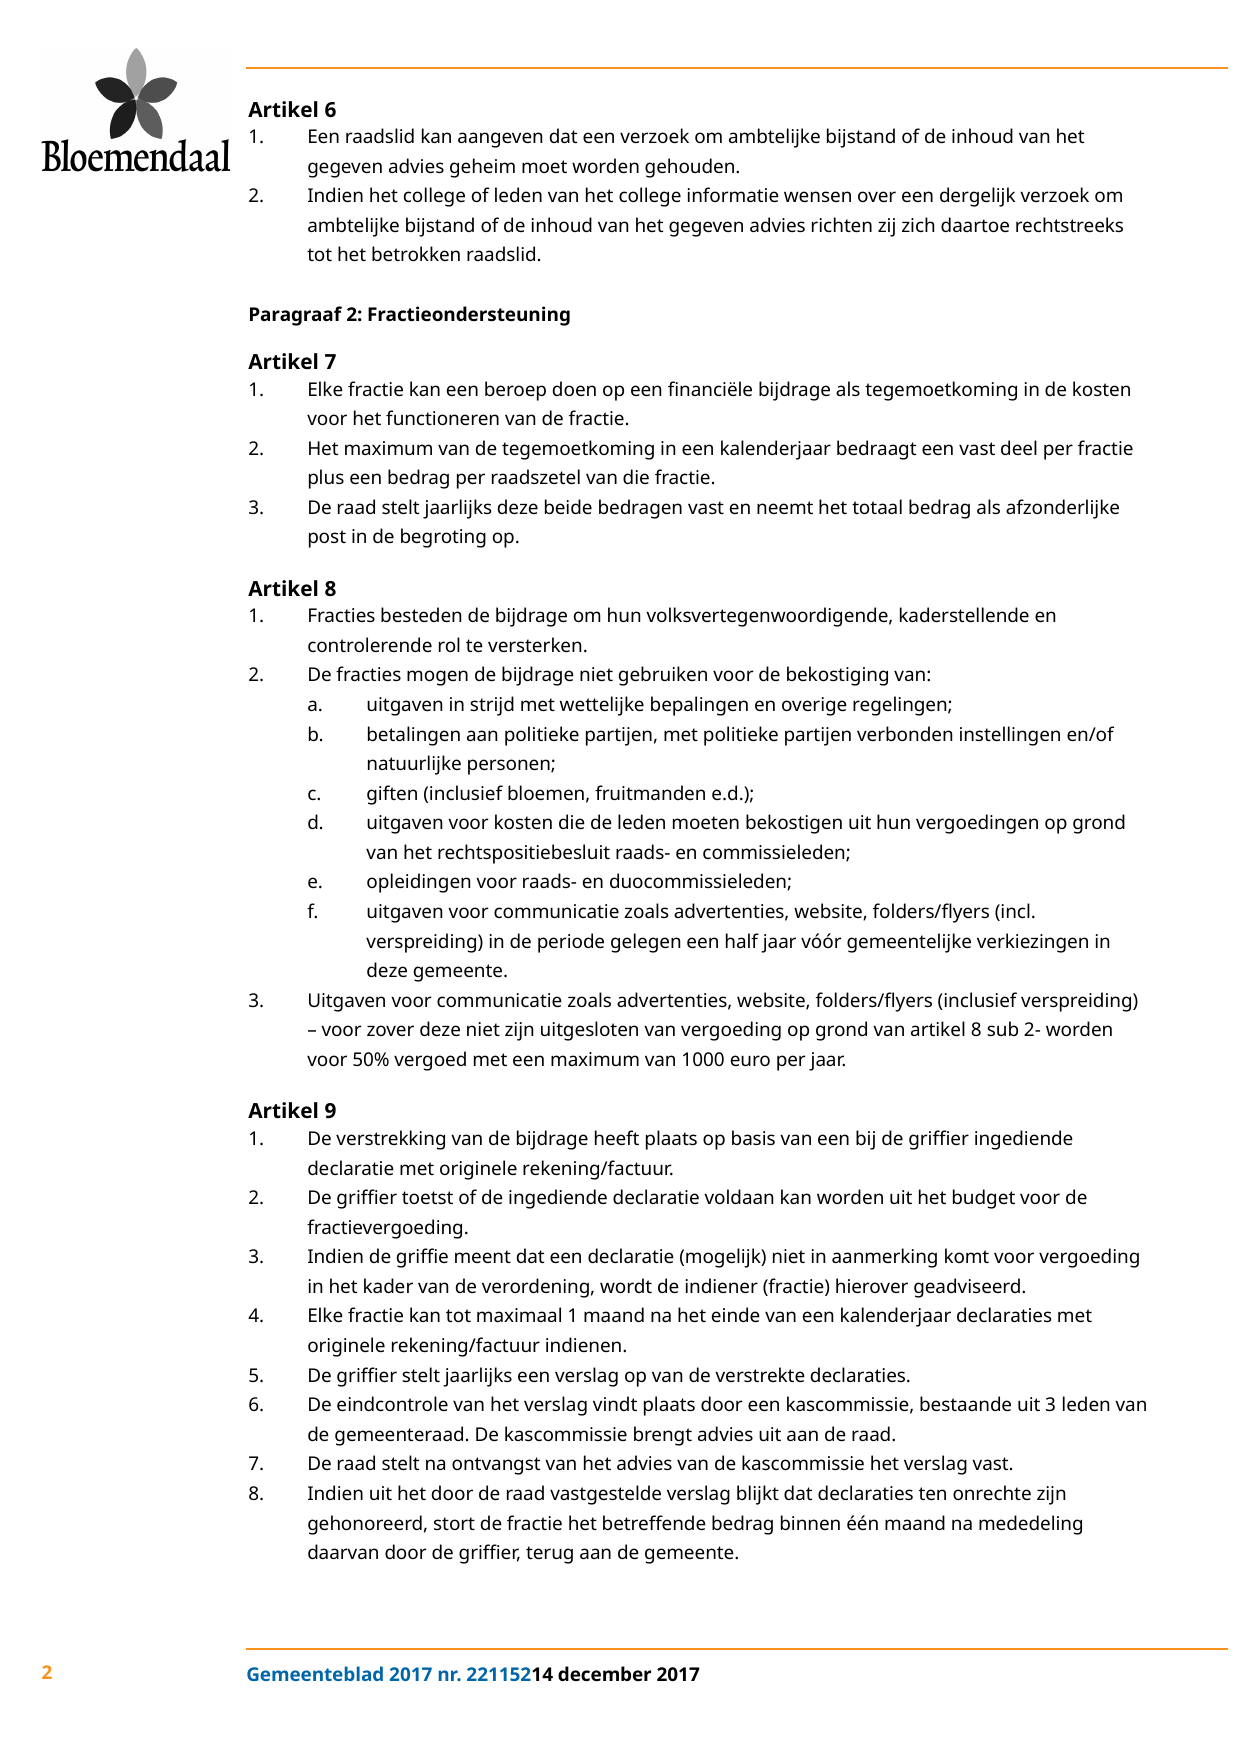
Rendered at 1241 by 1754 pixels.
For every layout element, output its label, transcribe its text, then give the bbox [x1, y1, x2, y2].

list De eindcontrole van het verslag vindt plaats door een kascommissie, bestaande uit 3 leden van de gemeenteraad. De kascommissie brengt advies uit aan de raad. [248, 1391, 1152, 1447]
list uitgaven in strijd met wettelijke bepalingen en overige regelingen; [307, 691, 1152, 717]
list Indien de griffie meent dat een declaratie (mogelijk) niet in aanmerking komt voor vergoeding in het kader van de verordening, wordt de indiener (fractie) hierover geadviseerd. [248, 1243, 1152, 1299]
picture [41, 47, 231, 172]
list De fracties mogen de bijdrage niet gebruiken voor de bekostiging van: [248, 662, 1152, 687]
list De griffier toetst of de ingediende declaratie voldaan kan worden uit het budget voor de fractievergoeding. [248, 1184, 1152, 1239]
text Artikel 9 [248, 1097, 1152, 1125]
list De raad stelt jaarlijks deze beide bedragen vast en neemt het totaal bedrag als afzonderlijke post in de begroting op. [248, 494, 1152, 549]
list Elke fractie kan tot maximaal 1 maand na het einde van een kalenderjaar declaraties met originele rekening/factuur indienen. [248, 1303, 1152, 1358]
list De raad stelt na ontvangst van het advies van de kascommissie het verslag vast. [248, 1451, 1152, 1476]
list uitgaven voor communicatie zoals advertenties, website, folders/flyers (incl. verspreiding) in de periode gelegen een half jaar vóór gemeentelijke verkiezingen in deze gemeente. [307, 898, 1152, 983]
text Artikel 7 [248, 347, 1152, 376]
list Fracties besteden de bijdrage om hun volksvertegenwoordigende, kaderstellende en controlerende rol te versterken. [248, 602, 1152, 658]
list uitgaven voor kosten die de leden moeten bekostigen uit hun vergoedingen op grond van het rechtspositiebesluit raads- en commissieleden; [307, 809, 1152, 865]
text Artikel 6 [248, 95, 1152, 123]
list Indien het college of leden van het college informatie wensen over een dergelijk verzoek om ambtelijke bijstand of de inhoud van het gegeven advies richten zij zich daartoe rechtstreeks tot het betrokken raadslid. [248, 182, 1152, 267]
list Het maximum van de tegemoetkoming in een kalenderjaar bedraagt een vast deel per fractie plus een bedrag per raadszetel van die fractie. [248, 435, 1152, 490]
list betalingen aan politieke partijen, met politieke partijen verbonden instellingen en/of natuurlijke personen; [307, 721, 1152, 776]
list De verstrekking van de bijdrage heeft plaats op basis van een bij de griffier ingediende declaratie met originele rekening/factuur. [248, 1125, 1152, 1180]
list Indien uit het door de raad vastgestelde verslag blijkt dat declaraties ten onrechte zijn gehonoreerd, stort de fractie het betreffende bedrag binnen één maand na mededeling daarvan door de griffier, terug aan de gemeente. [248, 1480, 1152, 1565]
text Paragraaf 2: Fractieondersteuning [248, 301, 1152, 326]
list De griffier stelt jaarlijks een verslag op van de verstrekte declaraties. [248, 1362, 1152, 1387]
list Uitgaven voor communicatie zoals advertenties, website, folders/flyers (inclusief verspreiding) – voor zover deze niet zijn uitgesloten van vergoeding op grond van artikel 8 sub 2- worden voor 50% vergoed met een maximum van 1000 euro per jaar. [248, 987, 1152, 1072]
list opleidingen voor raads- en duocommissieleden; [307, 869, 1152, 894]
list Elke fractie kan een beroep doen op een financiële bijdrage als tegemoetkoming in de kosten voor het functioneren van de fractie. [248, 376, 1152, 431]
list giften (inclusief bloemen, fruitmanden e.d.); [307, 780, 1152, 806]
text Artikel 8 [248, 574, 1152, 602]
list Een raadslid kan aangeven dat een verzoek om ambtelijke bijstand of de inhoud van het gegeven advies geheim moet worden gehouden. [248, 123, 1152, 178]
